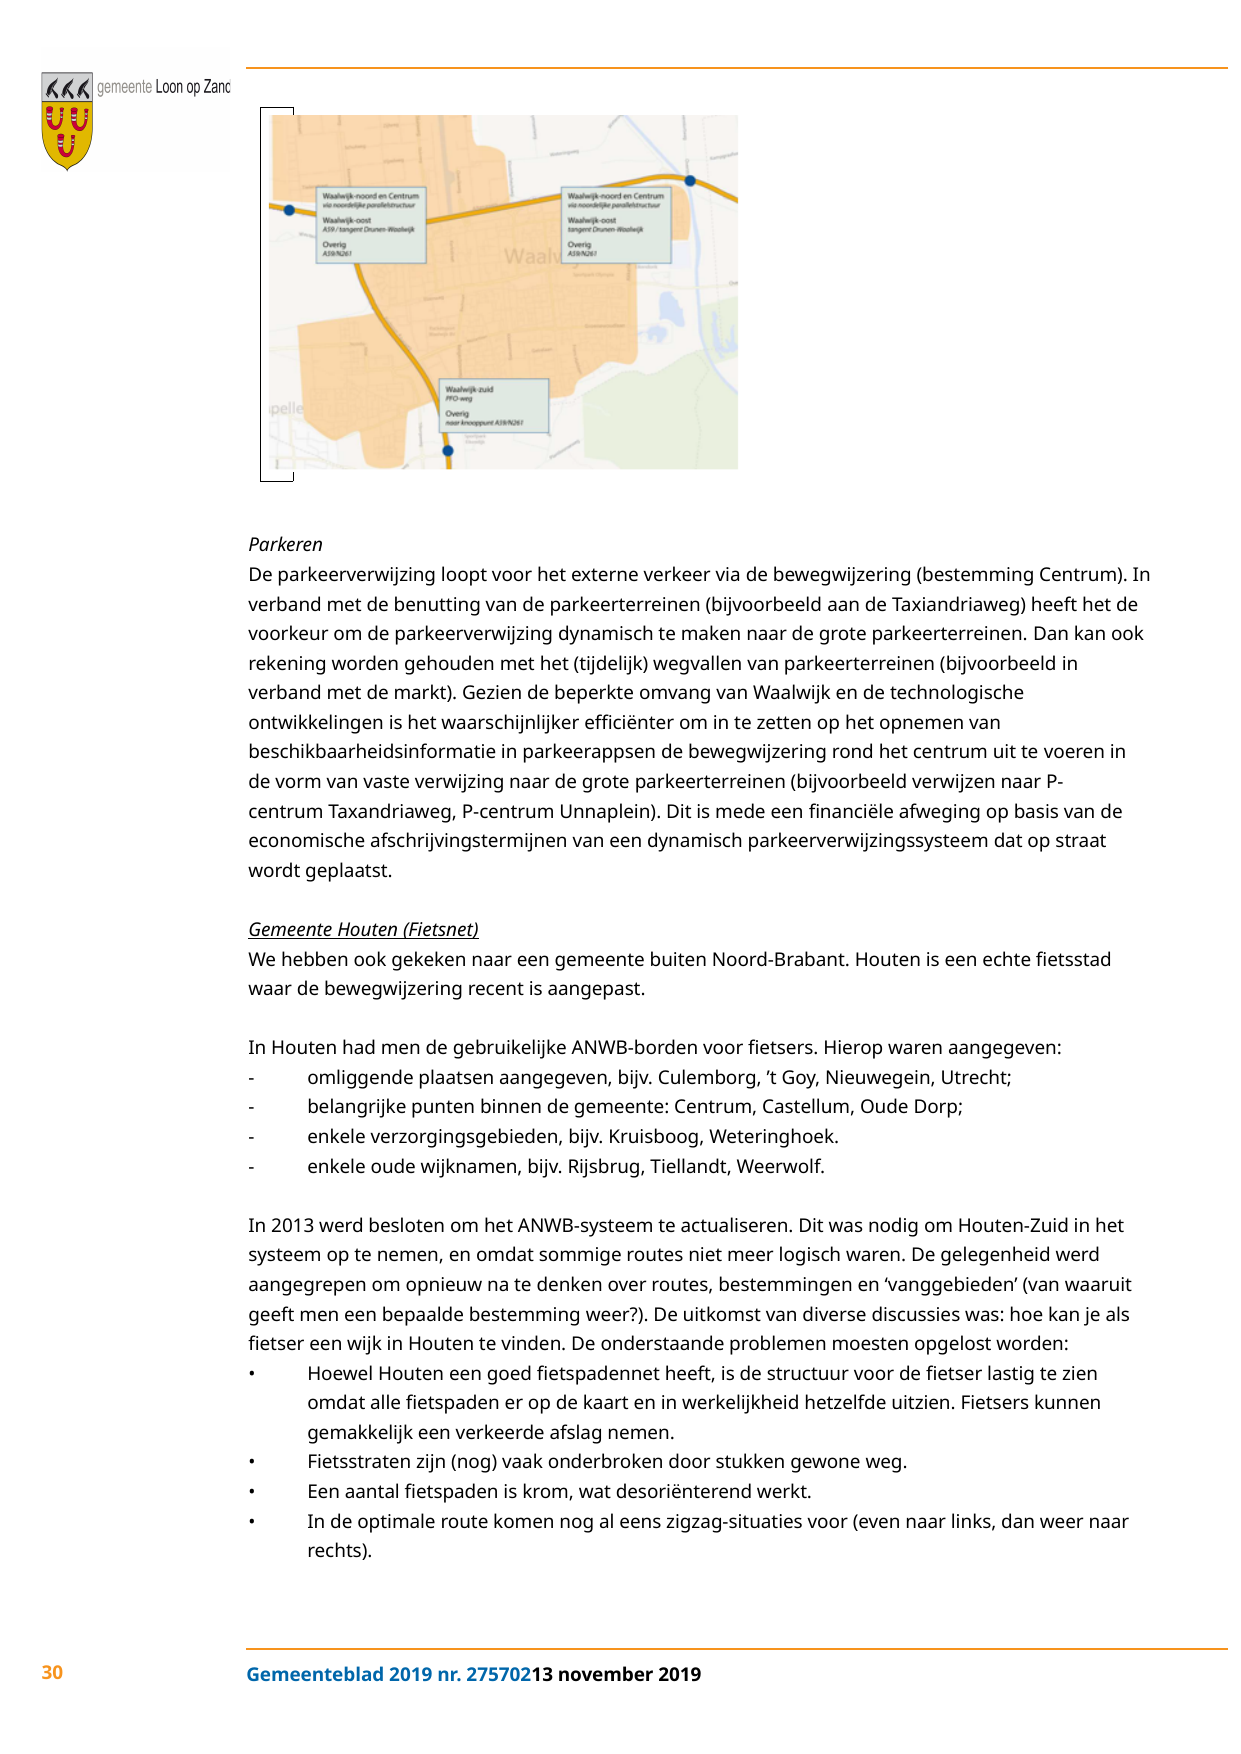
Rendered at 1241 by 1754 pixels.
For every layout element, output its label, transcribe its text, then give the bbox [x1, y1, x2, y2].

picture [268, 115, 742, 472]
text In 2013 werd besloten om het ANWB-systeem te actualiseren. Dit was nodig om Houten-Zuid in het systeem op te nemen, en omdat sommige routes niet meer logisch waren. De gelegenheid werd aangegrepen om opnieuw na te denken over routes, bestemmingen en ‘vanggebieden’ (van waaruit geeft men een bepaalde bestemming weer?). De uitkomst van diverse discussies was: hoe kan je als fietser een wijk in Houten te vinden. De onderstaande problemen moesten opgelost worden: [248, 1212, 1152, 1356]
list belangrijke punten binnen de gemeente: Centrum, Castellum, Oude Dorp; [248, 1094, 1152, 1119]
list Hoewel Houten een goed fietspadennet heeft, is de structuur voor de fietser lastig te zien omdat alle fietspaden er op de kaart en in werkelijkheid hetzelfde uitzien. Fietsers kunnen gemakkelijk een verkeerde afslag nemen. [248, 1360, 1152, 1445]
list enkele oude wijknamen, bijv. Rijsbrug, Tiellandt, Weerwolf. [248, 1153, 1152, 1179]
list enkele verzorgingsgebieden, bijv. Kruisboog, Weteringhoek. [248, 1123, 1152, 1149]
text De parkeerverwijzing loopt voor het externe verkeer via de bewegwijzering (bestemming Centrum). In verband met de benutting van de parkeerterreinen (bijvoorbeeld aan de Taxiandriaweg) heeft het de voorkeur om de parkeerverwijzing dynamisch te maken naar de grote parkeerterreinen. Dan kan ook rekening worden gehouden met het (tijdelijk) wegvallen van parkeerterreinen (bijvoorbeeld in verband met de markt). Gezien de beperkte omvang van Waalwijk en de technologische ontwikkelingen is het waarschijnlijker efficiënter om in te zetten op het opnemen van beschikbaarheidsinformatie in parkeerappsen de bewegwijzering rond het centrum uit te voeren in de vorm van vaste verwijzing naar de grote parkeerterreinen (bijvoorbeeld verwijzen naar P-centrum Taxandriaweg, P-centrum Unnaplein). Dit is mede een financiële afweging op basis van de economische afschrijvingstermijnen van een dynamisch parkeerverwijzingssysteem dat op straat wordt geplaatst. [248, 561, 1152, 883]
list Een aantal fietspaden is krom, wat desoriënterend werkt. [248, 1478, 1152, 1504]
text Gemeente Houten (Fietsnet) [248, 916, 1152, 942]
picture [41, 47, 231, 172]
list omliggende plaatsen aangegeven, bijv. Culemborg, ’t Goy, Nieuwegein, Utrecht; [248, 1064, 1152, 1090]
list In de optimale route komen nog al eens zigzag-situaties voor (even naar links, dan weer naar rechts). [248, 1508, 1152, 1563]
list Fietsstraten zijn (nog) vaak onderbroken door stukken gewone weg. [248, 1449, 1152, 1474]
text Parkeren [248, 532, 1152, 557]
text In Houten had men de gebruikelijke ANWB-borden voor fietsers. Hierop waren aangegeven: [248, 1034, 1152, 1060]
text We hebben ook gekeken naar een gemeente buiten Noord-Brabant. Houten is een echte fietsstad waar de bewegwijzering recent is aangepast. [248, 946, 1152, 1001]
